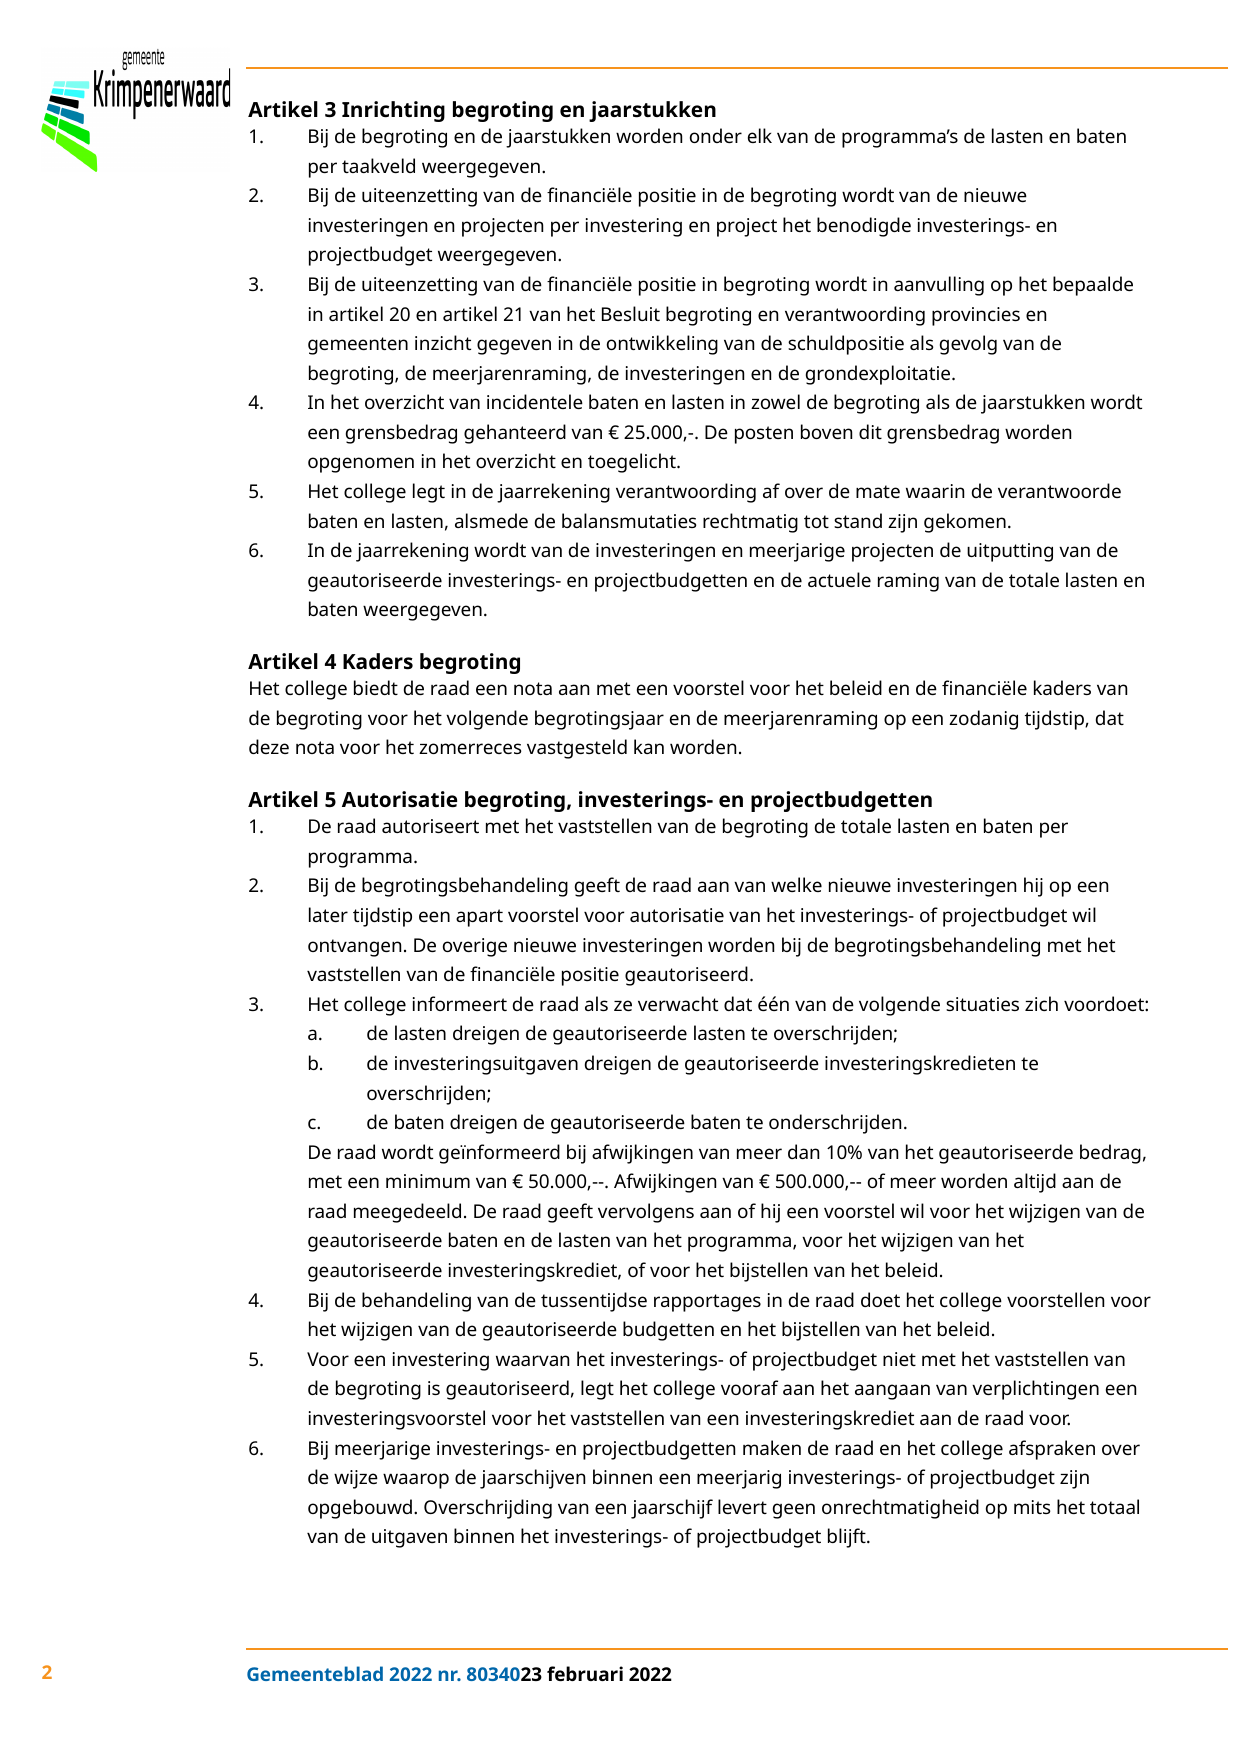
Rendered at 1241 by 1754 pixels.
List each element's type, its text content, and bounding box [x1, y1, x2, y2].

list Voor een investering waarvan het investerings- of projectbudget niet met het vaststellen van de begroting is geautoriseerd, legt het college vooraf aan het aangaan van verplichtingen een investeringsvoorstel voor het vaststellen van een investeringskrediet aan de raad voor. [248, 1346, 1152, 1431]
list De raad autoriseert met het vaststellen van de begroting de totale lasten en baten per programma. [248, 813, 1152, 869]
list Bij de behandeling van de tussentijdse rapportages in de raad doet het college voorstellen voor het wijzigen van de geautoriseerde budgetten en het bijstellen van het beleid. [248, 1287, 1152, 1342]
list de investeringsuitgaven dreigen de geautoriseerde investeringskredieten te overschrijden; [307, 1050, 1152, 1105]
list Bij de begrotingsbehandeling geeft de raad aan van welke nieuwe investeringen hij op een later tijdstip een apart voorstel voor autorisatie van het investerings- of projectbudget wil ontvangen. De overige nieuwe investeringen worden bij de begrotingsbehandeling met het vaststellen van de financiële positie geautoriseerd. [248, 873, 1152, 987]
list Bij de begroting en de jaarstukken worden onder elk van de programma’s de lasten en baten per taakveld weergegeven. [248, 123, 1152, 178]
list de baten dreigen de geautoriseerde baten te onderschrijden. [307, 1109, 1152, 1135]
list In het overzicht van incidentele baten en lasten in zowel de begroting als de jaarstukken wordt een grensbedrag gehanteerd van € 25.000,-. De posten boven dit grensbedrag worden opgenomen in het overzicht en toegelicht. [248, 389, 1152, 474]
text Artikel 5 Autorisatie begroting, investerings- en projectbudgetten [248, 785, 1152, 813]
list Bij meerjarige investerings- en projectbudgetten maken de raad en het college afspraken over de wijze waarop de jaarschijven binnen een meerjarig investerings- of projectbudget zijn opgebouwd. Overschrijding van een jaarschijf levert geen onrechtmatigheid op mits het totaal van de uitgaven binnen het investerings- of projectbudget blijft. [248, 1435, 1152, 1549]
picture [41, 47, 231, 172]
list Bij de uiteenzetting van de financiële positie in begroting wordt in aanvulling op het bepaalde in artikel 20 en artikel 21 van het Besluit begroting en verantwoording provincies en gemeenten inzicht gegeven in de ontwikkeling van de schuldpositie als gevolg van de begroting, de meerjarenraming, de investeringen en de grondexploitatie. [248, 271, 1152, 386]
list Het college legt in de jaarrekening verantwoording af over de mate waarin de verantwoorde baten en lasten, alsmede de balansmutaties rechtmatig tot stand zijn gekomen. [248, 478, 1152, 533]
list Het college informeert de raad als ze verwacht dat één van de volgende situaties zich voordoet: [248, 991, 1152, 1017]
list de lasten dreigen de geautoriseerde lasten te overschrijden; [307, 1021, 1152, 1046]
text Artikel 3 Inrichting begroting en jaarstukken [248, 95, 1152, 123]
text Het college biedt de raad een nota aan met een voorstel voor het beleid en de financiële kaders van de begroting voor het volgende begrotingsjaar en de meerjarenraming op een zodanig tijdstip, dat deze nota voor het zomerreces vastgesteld kan worden. [248, 675, 1152, 760]
list Bij de uiteenzetting van de financiële positie in de begroting wordt van de nieuwe investeringen en projecten per investering en project het benodigde investerings- en projectbudget weergegeven. [248, 182, 1152, 267]
list In de jaarrekening wordt van de investeringen en meerjarige projecten de uitputting van de geautoriseerde investerings- en projectbudgetten en de actuele raming van de totale lasten en baten weergegeven. [248, 537, 1152, 622]
list De raad wordt geïnformeerd bij afwijkingen van meer dan 10% van het geautoriseerde bedrag, met een minimum van € 50.000,--. Afwijkingen van € 500.000,-- of meer worden altijd aan de raad meegedeeld. De raad geeft vervolgens aan of hij een voorstel wil voor het wijzigen van de geautoriseerde baten en de lasten van het programma, voor het wijzigen van het geautoriseerde investeringskrediet, of voor het bijstellen van het beleid. [248, 1139, 1152, 1283]
text Artikel 4 Kaders begroting [248, 647, 1152, 675]
